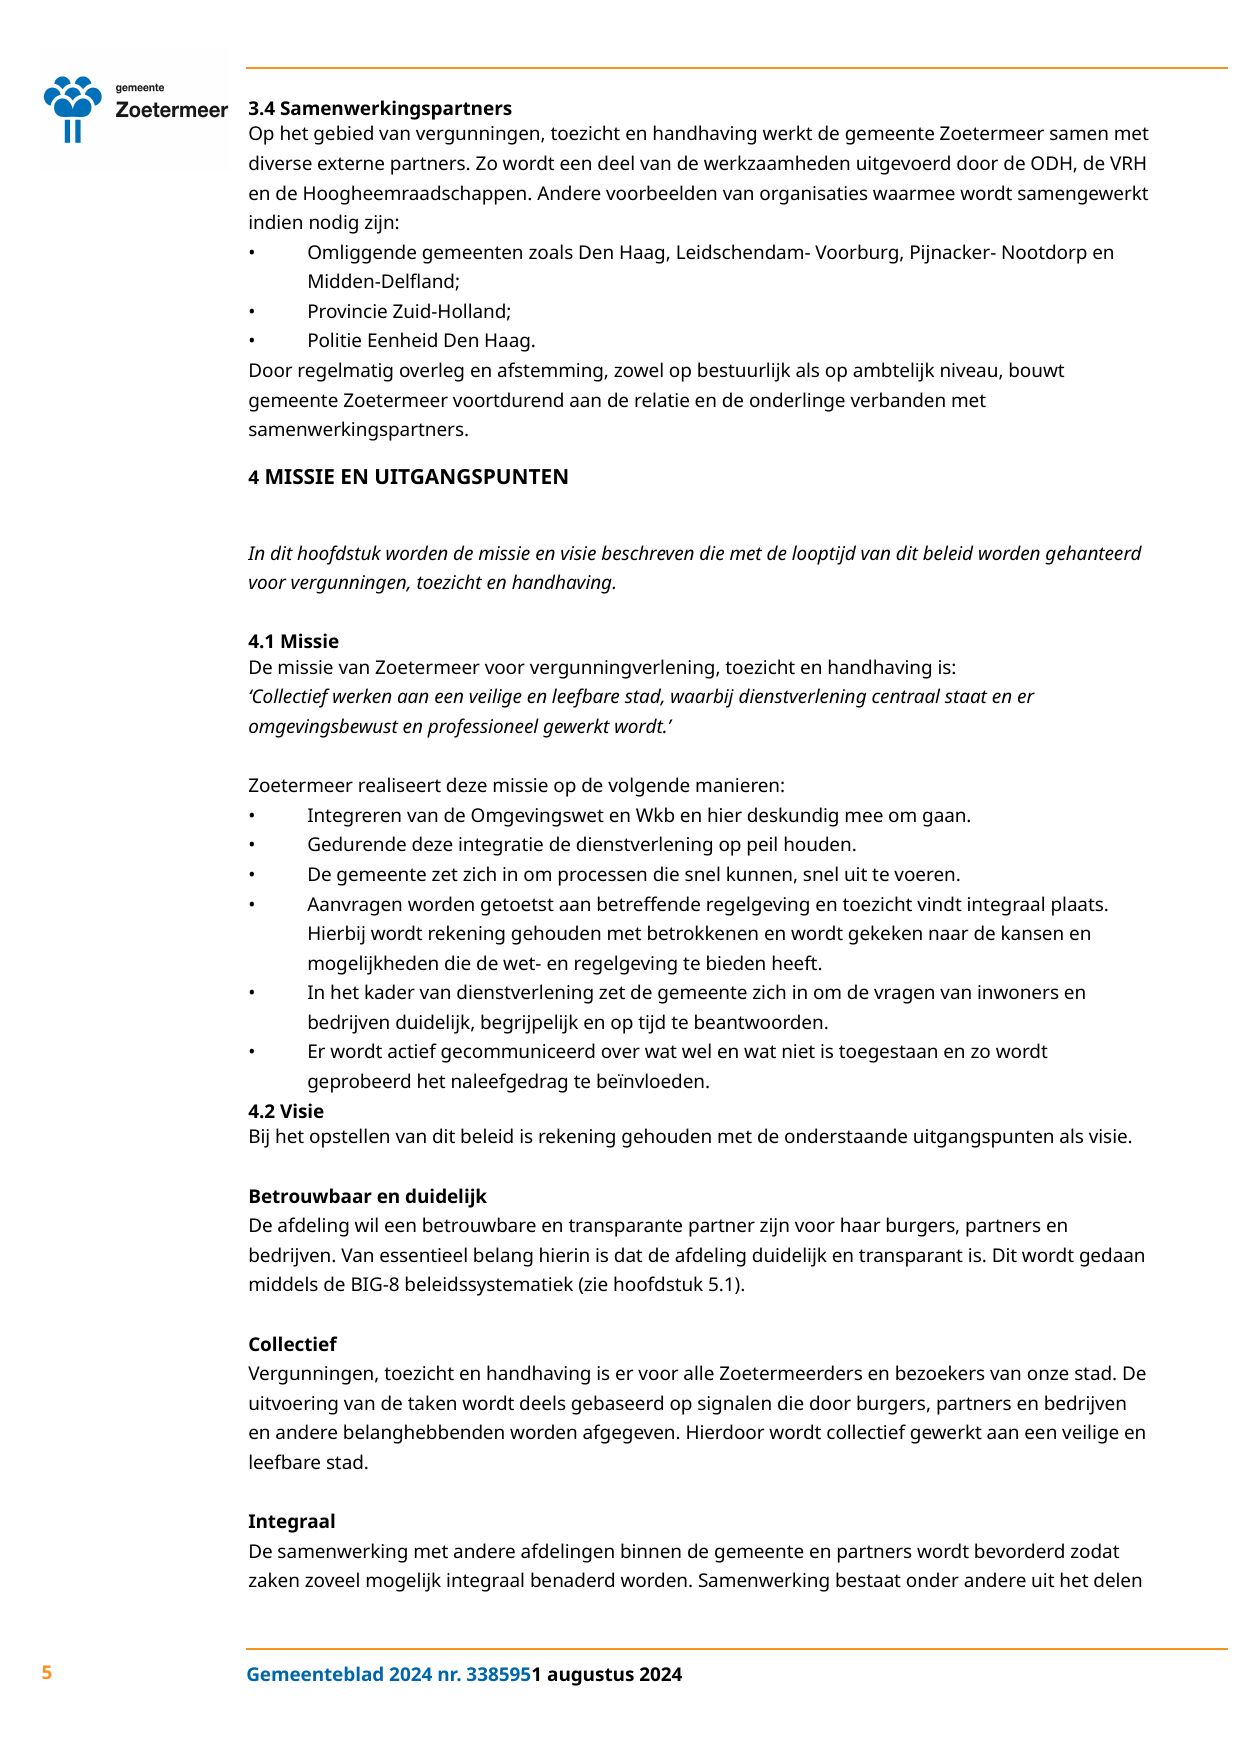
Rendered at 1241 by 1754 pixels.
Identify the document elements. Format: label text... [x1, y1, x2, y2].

text 3.4 Samenwerkingspartners [248, 95, 1152, 121]
list Aanvragen worden getoetst aan betreffende regelgeving en toezicht vindt integraal plaats. Hierbij wordt rekening gehouden met betrokkenen en wordt gekeken naar de kansen en mogelijkheden die de wet- en regelgeving te bieden heeft. [248, 891, 1152, 976]
text ‘Collectief werken aan een veilige en leefbare stad, waarbij dienstverlening centraal staat en er omgevingsbewust en professioneel gewerkt wordt.’ [248, 684, 1152, 739]
text De samenwerking met andere afdelingen binnen de gemeente en partners wordt bevorderd zodat zaken zoveel mogelijk integraal benaderd worden. Samenwerking bestaat onder andere uit het delen [248, 1538, 1152, 1593]
text Vergunningen, toezicht en handhaving is er voor alle Zoetermeerders en bezoekers van onze stad. De uitvoering van de taken wordt deels gebaseerd op signalen die door burgers, partners en bedrijven en andere belanghebbenden worden afgegeven. Hierdoor wordt collectief gewerkt aan een veilige en leefbare stad. [248, 1360, 1152, 1475]
list Omliggende gemeenten zoals Den Haag, Leidschendam- Voorburg, Pijnacker- Nootdorp en Midden-Delfland; [248, 239, 1152, 294]
list Integreren van de Omgevingswet en Wkb en hier deskundig mee om gaan. [248, 802, 1152, 828]
text Door regelmatig overleg en afstemming, zowel op bestuurlijk als op ambtelijk niveau, bouwt gemeente Zoetermeer voortdurend aan de relatie en de onderlinge verbanden met samenwerkingspartners. [248, 357, 1152, 442]
text Bij het opstellen van dit beleid is rekening gehouden met de onderstaande uitgangspunten als visie. [248, 1124, 1152, 1149]
list In het kader van dienstverlening zet de gemeente zich in om de vragen van inwoners en bedrijven duidelijk, begrijpelijk en op tijd te beantwoorden. [248, 979, 1152, 1035]
text Op het gebied van vergunningen, toezicht en handhaving werkt de gemeente Zoetermeer samen met diverse externe partners. Zo wordt een deel van de werkzaamheden uitgevoerd door de ODH, de VRH en de Hoogheemraadschappen. Andere voorbeelden van organisaties waarmee wordt samengewerkt indien nodig zijn: [248, 121, 1152, 235]
text 4.2 Visie [248, 1098, 1152, 1124]
list De gemeente zet zich in om processen die snel kunnen, snel uit te voeren. [248, 861, 1152, 887]
text Zoetermeer realiseert deze missie op de volgende manieren: [248, 772, 1152, 798]
text Collectief [248, 1331, 1152, 1356]
picture [41, 47, 231, 172]
list Er wordt actief gecommuniceerd over wat wel en wat niet is toegestaan en zo wordt geprobeerd het naleefgedrag te beïnvloeden. [248, 1039, 1152, 1094]
text Integraal [248, 1508, 1152, 1534]
list Gedurende deze integratie de dienstverlening op peil houden. [248, 832, 1152, 857]
text De missie van Zoetermeer voor vergunningverlening, toezicht en handhaving is: [248, 654, 1152, 680]
list Politie Eenheid Den Haag. [248, 328, 1152, 353]
text 4 MISSIE EN UITGANGSPUNTEN [248, 462, 1152, 490]
text In dit hoofdstuk worden de missie en visie beschreven die met de looptijd van dit beleid worden gehanteerd voor vergunningen, toezicht en handhaving. [248, 540, 1152, 595]
list Provincie Zuid-Holland; [248, 298, 1152, 324]
text Betrouwbaar en duidelijk [248, 1183, 1152, 1208]
text 4.1 Missie [248, 628, 1152, 654]
text De afdeling wil een betrouwbare en transparante partner zijn voor haar burgers, partners en bedrijven. Van essentieel belang hierin is dat de afdeling duidelijk en transparant is. Dit wordt gedaan middels de BIG-8 beleidssystematiek (zie hoofdstuk 5.1). [248, 1212, 1152, 1297]
